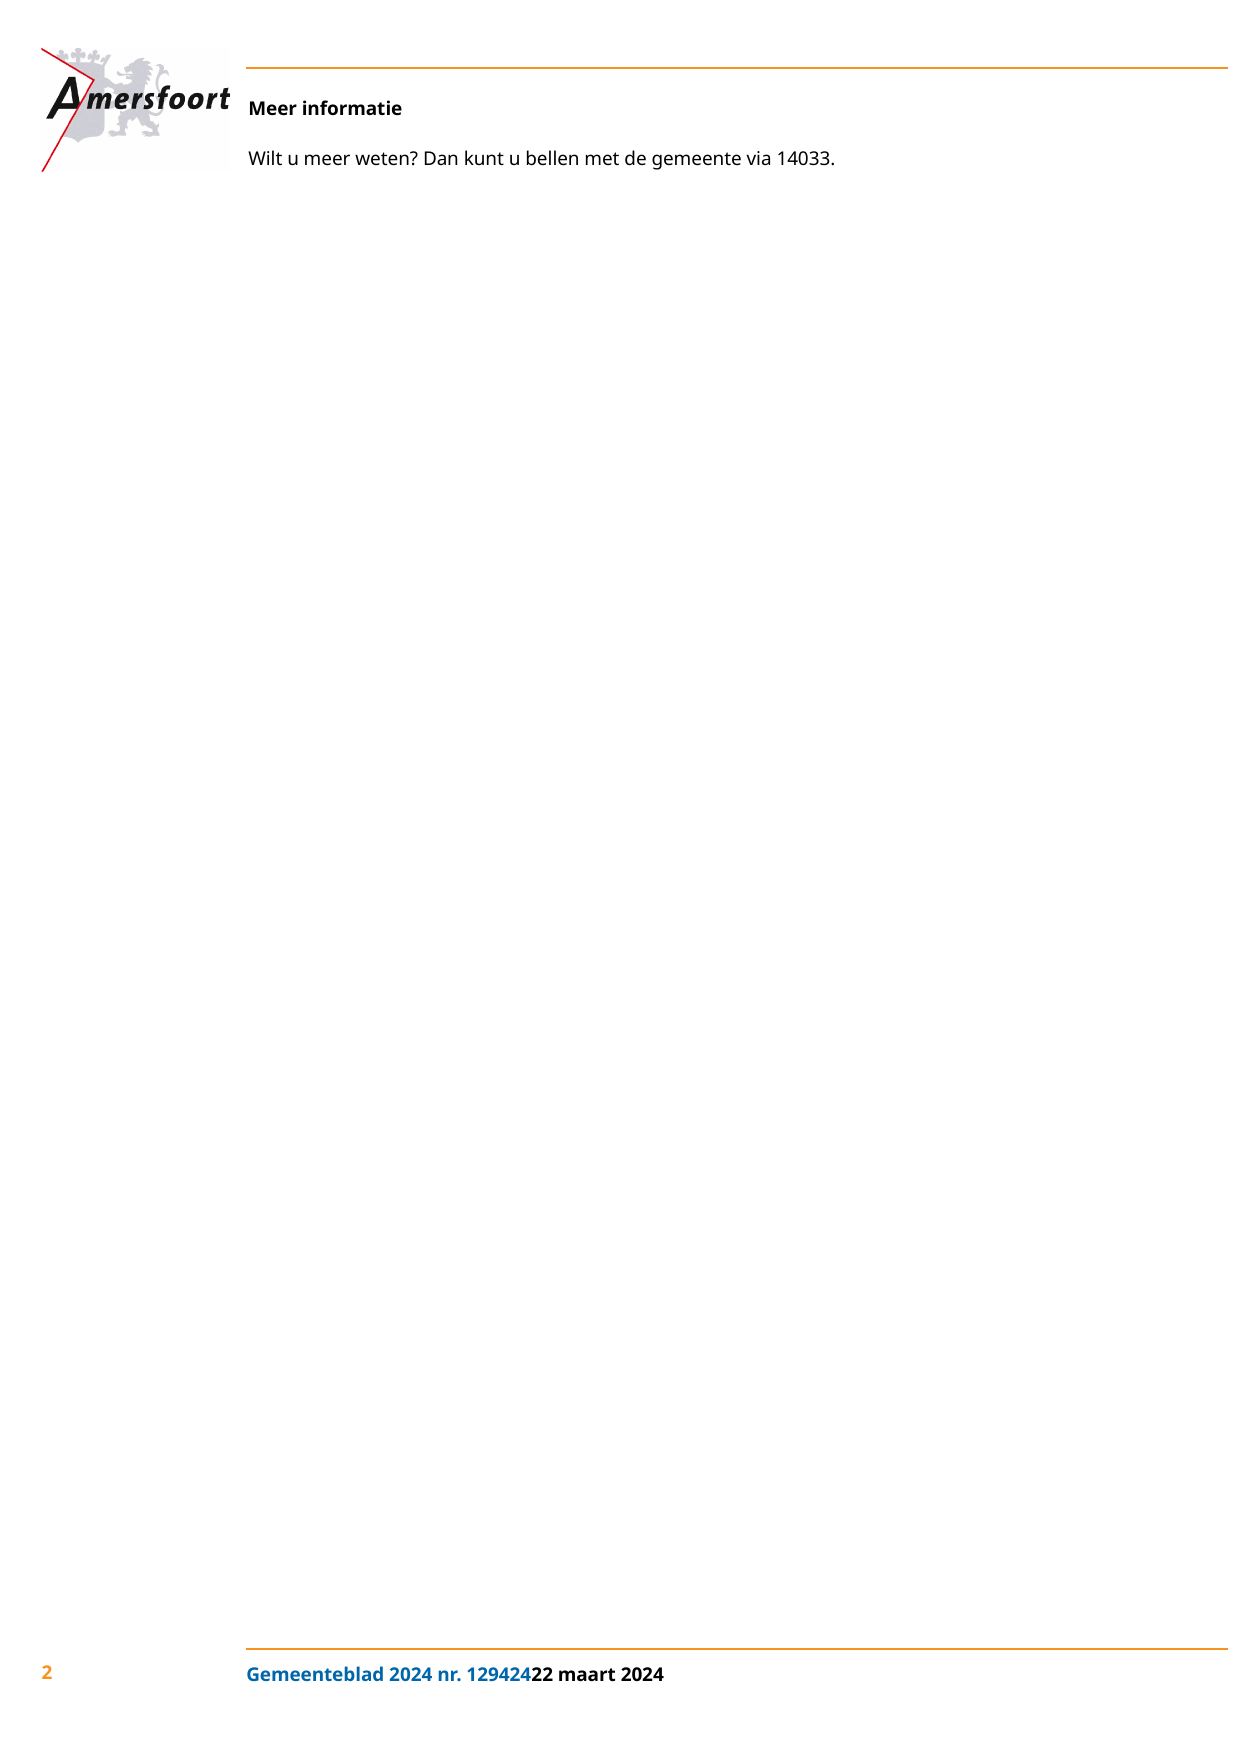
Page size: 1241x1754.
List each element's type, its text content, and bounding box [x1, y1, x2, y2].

picture [41, 47, 231, 172]
text Meer informatie [248, 95, 1152, 121]
text Wilt u meer weten? Dan kunt u bellen met de gemeente via 14033. [248, 145, 1152, 171]
